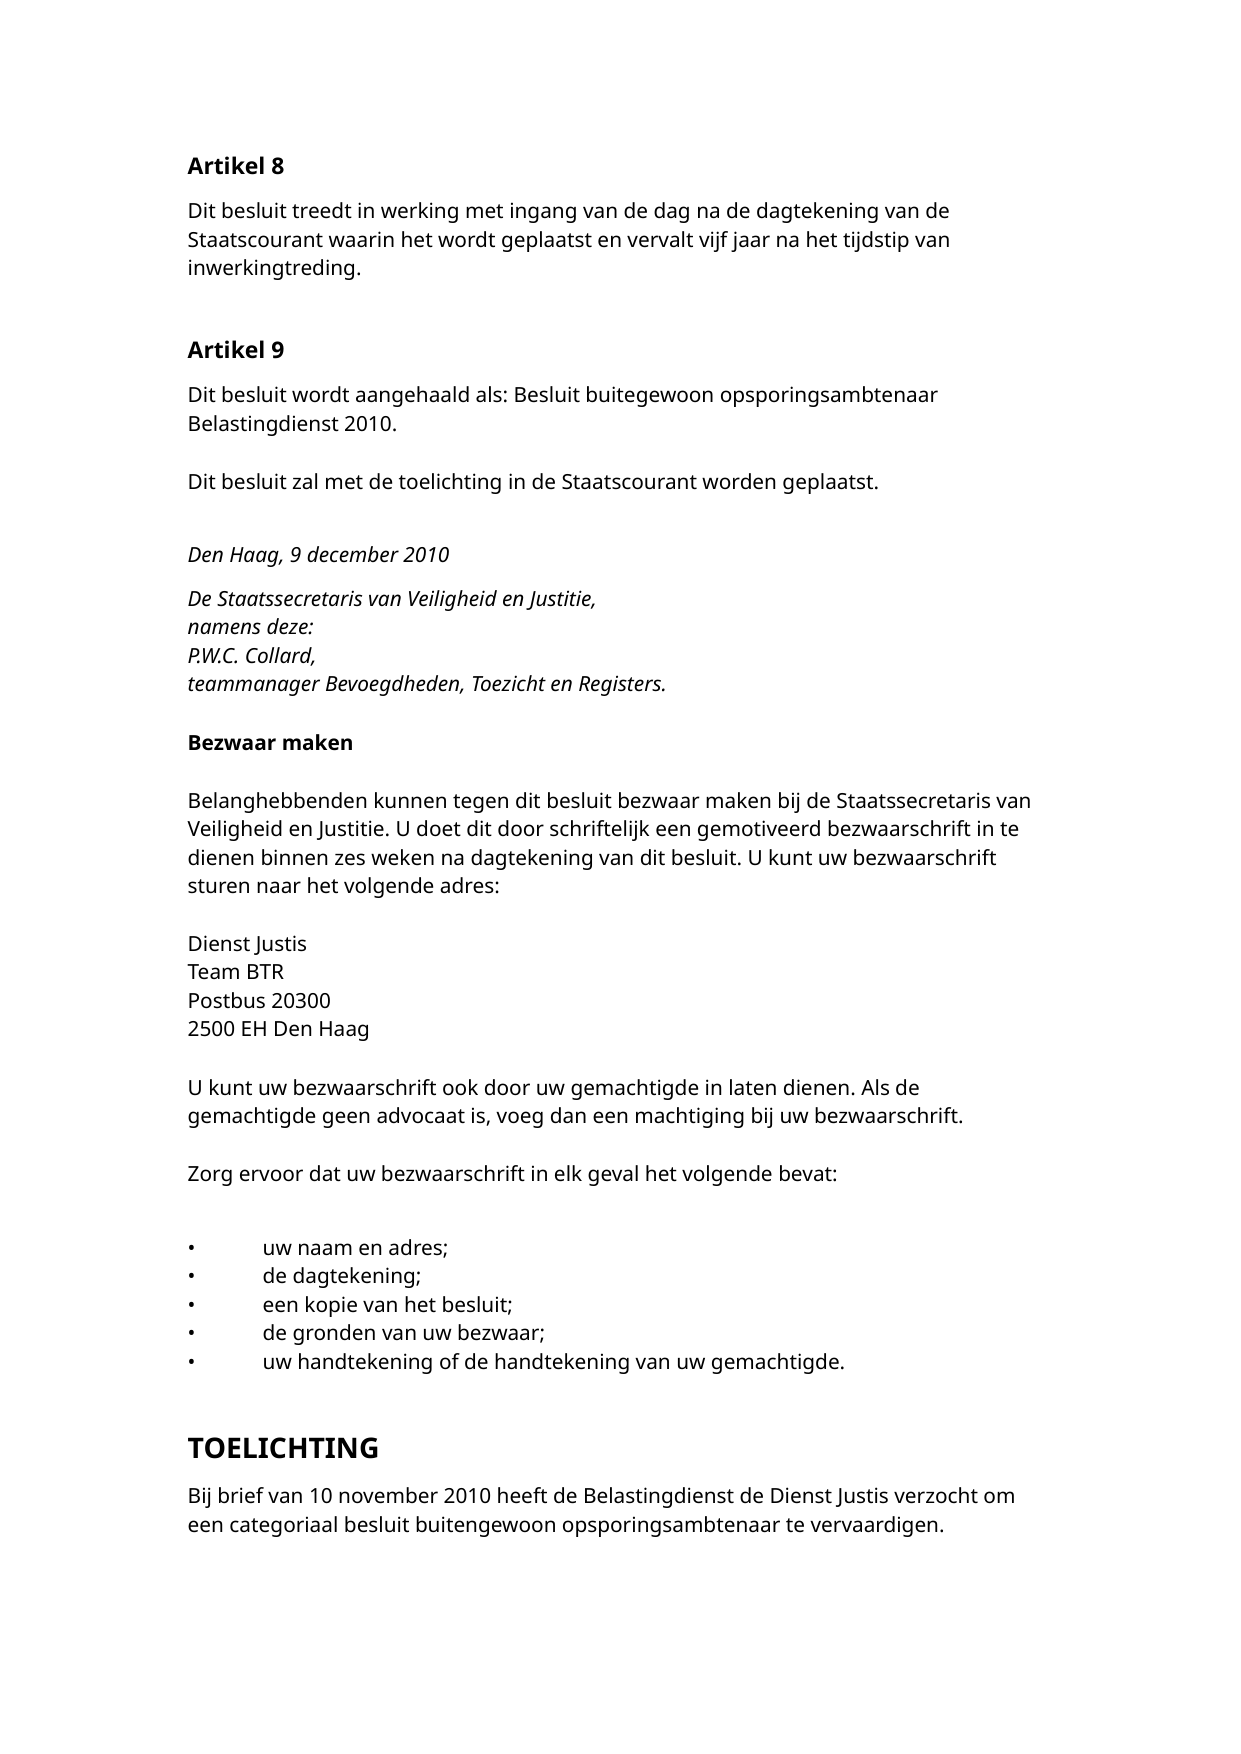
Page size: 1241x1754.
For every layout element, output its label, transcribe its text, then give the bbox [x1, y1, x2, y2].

subtitle Artikel 9 [187, 334, 1053, 365]
text teammanager Bevoegdheden, Toezicht en Registers. [187, 669, 1053, 698]
text U kunt uw bezwaarschrift ook door uw gemachtigde in laten dienen. Als de gemachtigde geen advocaat is, voeg dan een machtiging bij uw bezwaarschrift. [187, 1073, 1053, 1129]
list de dagtekening; [187, 1261, 1053, 1290]
text Bezwaar maken [187, 728, 1053, 756]
text 2500 EH Den Haag [187, 1014, 1053, 1043]
text Belanghebbenden kunnen tegen dit besluit bezwaar maken bij de Staatssecretaris van Veiligheid en Justitie. U doet dit door schriftelijk een gemotiveerd bezwaarschrift in te dienen binnen zes weken na dagtekening van dit besluit. U kunt uw bezwaarschrift sturen naar het volgende adres: [187, 786, 1053, 899]
text Dienst Justis [187, 929, 1053, 957]
text Den Haag, 9 december 2010 [187, 541, 1053, 569]
text Zorg ervoor dat uw bezwaarschrift in elk geval het volgende bevat: [187, 1159, 1053, 1188]
list een kopie van het besluit; [187, 1290, 1053, 1318]
list uw naam en adres; [187, 1233, 1053, 1261]
subtitle TOELICHTING [187, 1428, 1053, 1466]
text Postbus 20300 [187, 986, 1053, 1014]
text De Staatssecretaris van Veiligheid en Justitie, [187, 584, 1053, 612]
list de gronden van uw bezwaar; [187, 1318, 1053, 1347]
subtitle Artikel 8 [187, 150, 1053, 181]
text Dit besluit treedt in werking met ingang van de dag na de dagtekening van de Staatscourant waarin het wordt geplaatst en vervalt vijf jaar na het tijdstip van inwerkingtreding. [187, 196, 1053, 282]
text Team BTR [187, 957, 1053, 986]
text P.W.C. Collard, [187, 641, 1053, 669]
list uw handtekening of de handtekening van uw gemachtigde. [187, 1347, 1053, 1375]
text Dit besluit zal met de toelichting in de Staatscourant worden geplaatst. [187, 467, 1053, 496]
text namens deze: [187, 612, 1053, 641]
text Bij brief van 10 november 2010 heeft de Belastingdienst de Dienst Justis verzocht om een categoriaal besluit buitengewoon opsporingsambtenaar te vervaardigen. [187, 1481, 1053, 1538]
text Dit besluit wordt aangehaald als: Besluit buitegewoon opsporingsambtenaar Belastingdienst 2010. [187, 380, 1053, 437]
